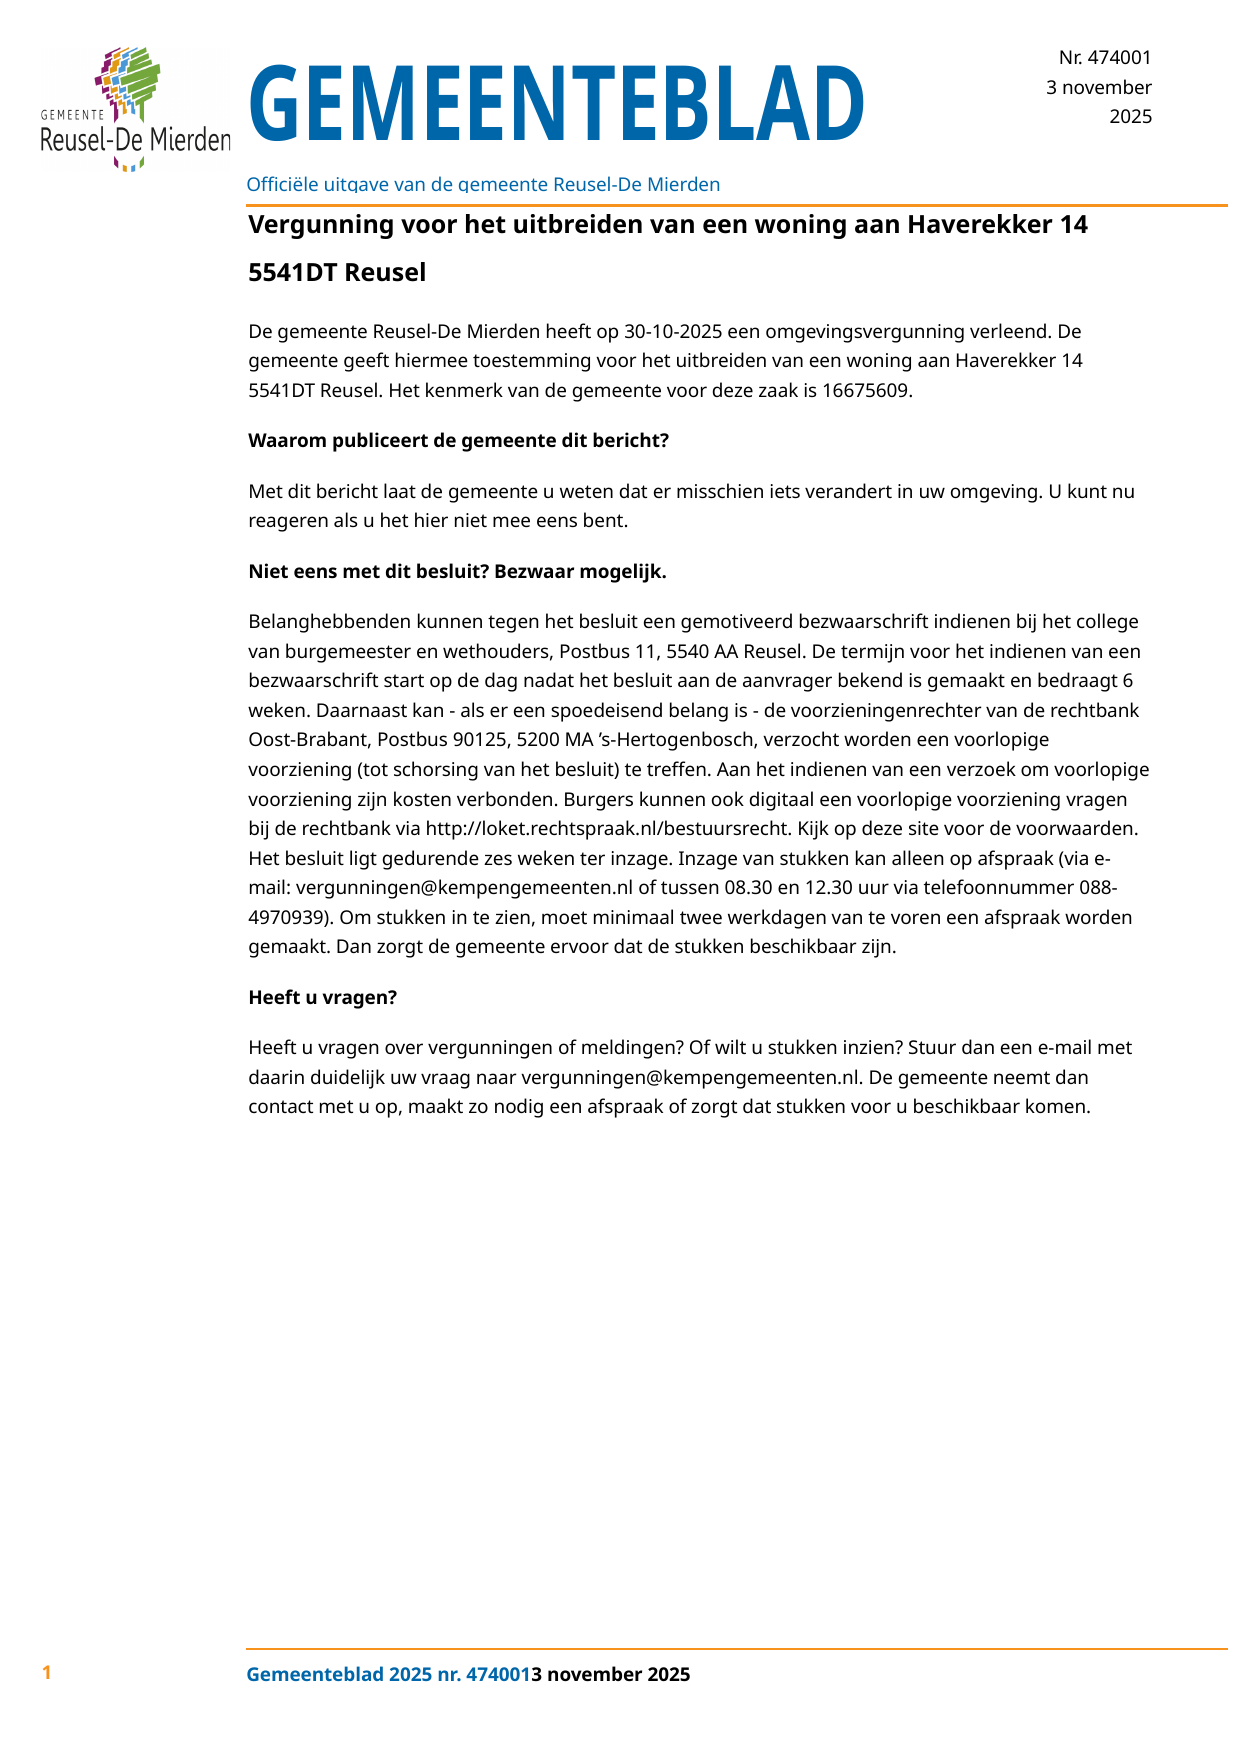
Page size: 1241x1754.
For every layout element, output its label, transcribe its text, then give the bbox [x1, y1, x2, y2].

text Belanghebbenden kunnen tegen het besluit een gemotiveerd bezwaarschrift indienen bij het college van burgemeester en wethouders, Postbus 11, 5540 AA Reusel. De termijn voor het indienen van een bezwaarschrift start op de dag nadat het besluit aan de aanvrager bekend is gemaakt en bedraagt 6 weken. Daarnaast kan - als er een spoedeisend belang is - de voorzieningenrechter van de rechtbank Oost-Brabant, Postbus 90125, 5200 MA ’s-Hertogenbosch, verzocht worden een voorlopige voorziening (tot schorsing van het besluit) te treffen. Aan het indienen van een verzoek om voorlopige voorziening zijn kosten verbonden. Burgers kunnen ook digitaal een voorlopige voorziening vragen bij de rechtbank via http://loket.rechtspraak.nl/bestuursrecht. Kijk op deze site voor de voorwaarden. Het besluit ligt gedurende zes weken ter inzage. Inzage van stukken kan alleen op afspraak (via e-mail: vergunningen@kempengemeenten.nl of tussen 08.30 en 12.30 uur via telefoonnummer 088-4970939). Om stukken in te zien, moet minimaal twee werkdagen van te voren een afspraak worden gemaakt. Dan zorgt de gemeente ervoor dat de stukken beschikbaar zijn. [248, 608, 1152, 959]
text Waarom publiceert de gemeente dit bericht? [248, 427, 1152, 453]
text Vergunning voor het uitbreiden van een woning aan Haverekker 14 5541DT Reusel [248, 207, 1152, 288]
text Met dit bericht laat de gemeente u weten dat er misschien iets verandert in uw omgeving. U kunt nu reageren als u het hier niet mee eens bent. [248, 478, 1152, 533]
text De gemeente Reusel-De Mierden heeft op 30-10-2025 een omgevingsvergunning verleend. De gemeente geeft hiermee toestemming voor het uitbreiden van een woning aan Haverekker 14 5541DT Reusel. Het kenmerk van de gemeente voor deze zaak is 16675609. [248, 318, 1152, 403]
text Heeft u vragen? [248, 984, 1152, 1010]
text Niet eens met dit besluit? Bezwaar mogelijk. [248, 558, 1152, 584]
text Heeft u vragen over vergunningen of meldingen? Of wilt u stukken inzien? Stuur dan een e-mail met daarin duidelijk uw vraag naar vergunningen@kempengemeenten.nl. De gemeente neemt dan contact met u op, maakt zo nodig een afspraak of zorgt dat stukken voor u beschikbaar komen. [248, 1034, 1152, 1119]
picture [41, 47, 231, 172]
